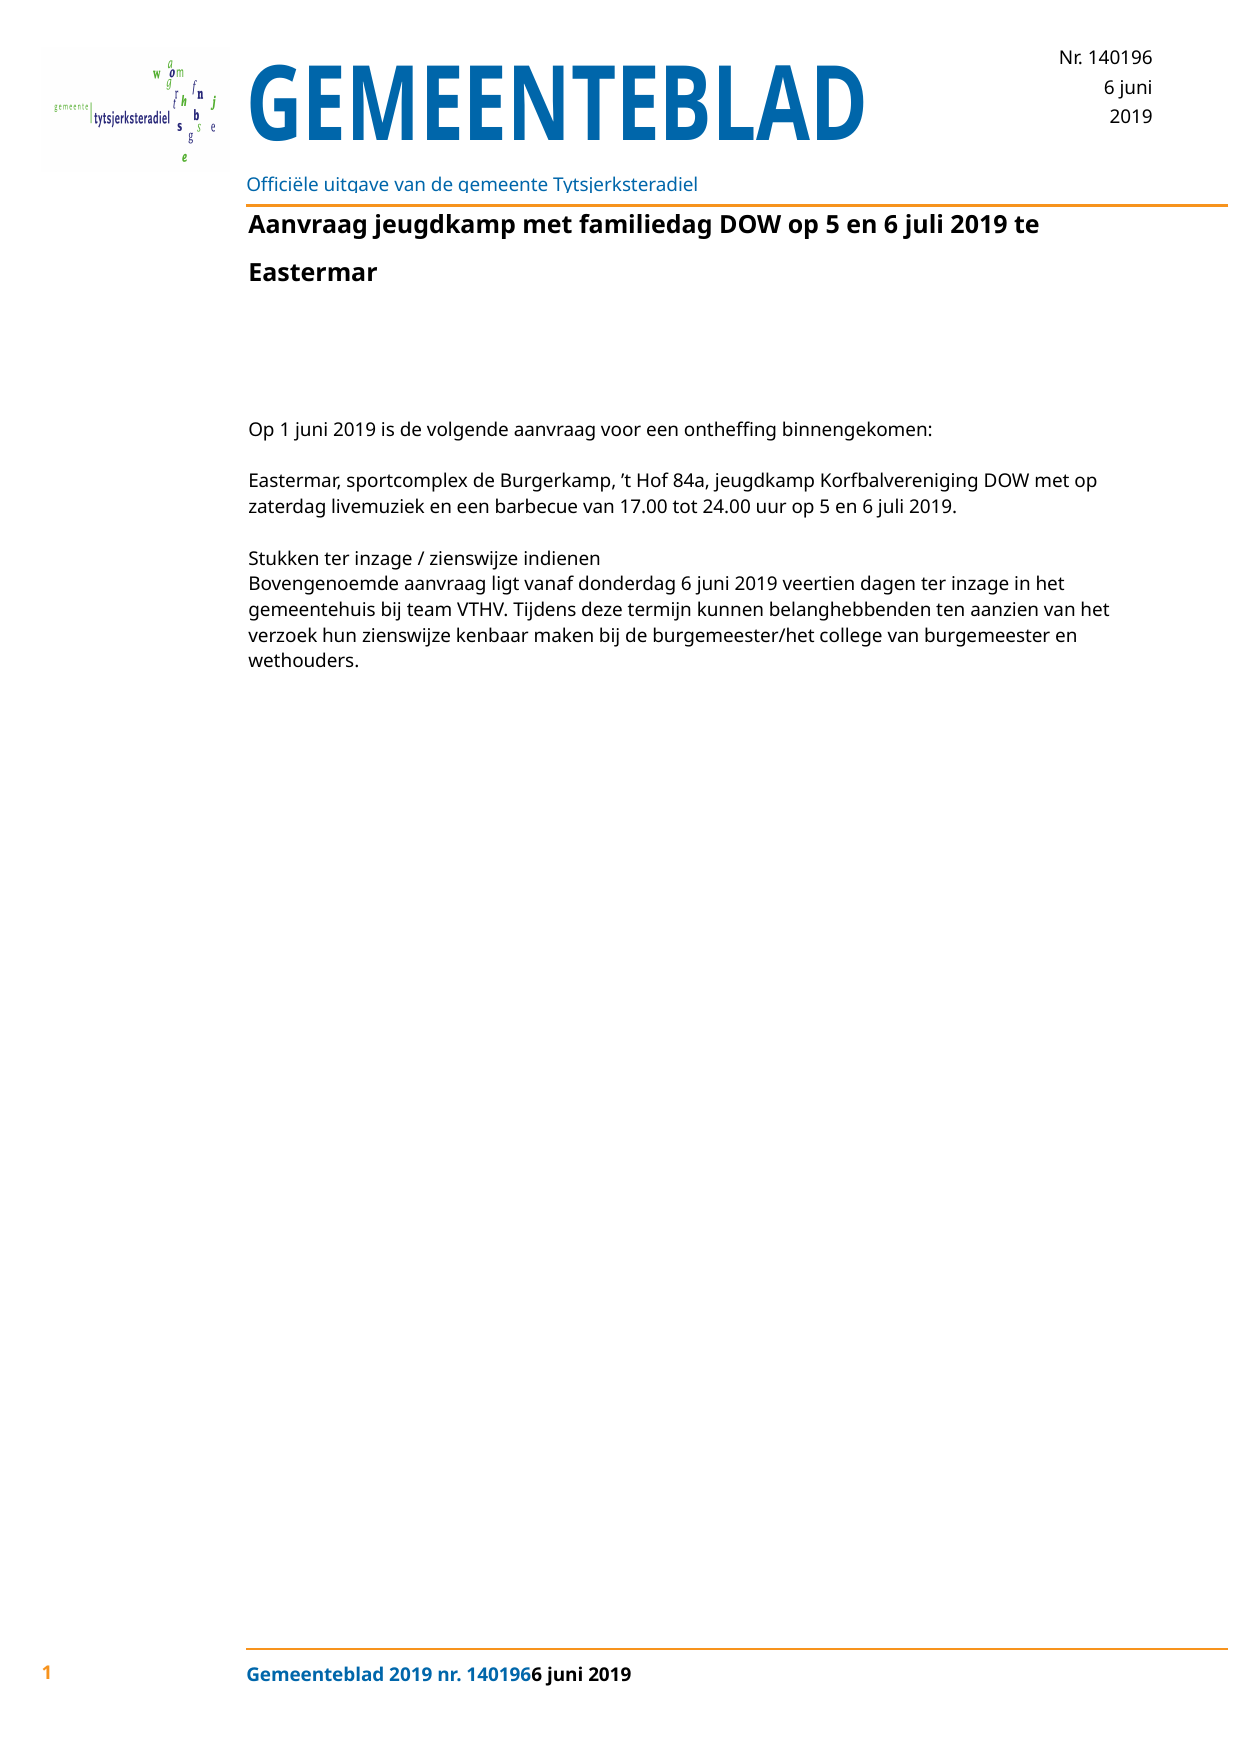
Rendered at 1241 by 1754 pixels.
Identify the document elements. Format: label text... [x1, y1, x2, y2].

text Eastermar, sportcomplex de Burgerkamp, ’t Hof 84a, jeugdkamp Korfbalvereniging DOW met op zaterdag livemuziek en een barbecue van 17.00 tot 24.00 uur op 5 en 6 juli 2019. [248, 468, 1152, 519]
text Stukken ter inzage / zienswijze indienen [248, 545, 1152, 571]
text Op 1 juni 2019 is de volgende aanvraag voor een ontheffing binnengekomen: [248, 416, 1152, 442]
text Bovengenoemde aanvraag ligt vanaf donderdag 6 juni 2019 veertien dagen ter inzage in het gemeentehuis bij team VTHV. Tijdens deze termijn kunnen belanghebbenden ten aanzien van het verzoek hun zienswijze kenbaar maken bij de burgemeester/het college van burgemeester en wethouders. [248, 571, 1152, 673]
text Aanvraag jeugdkamp met familiedag DOW op 5 en 6 juli 2019 te Eastermar [248, 207, 1152, 288]
picture [41, 47, 231, 172]
